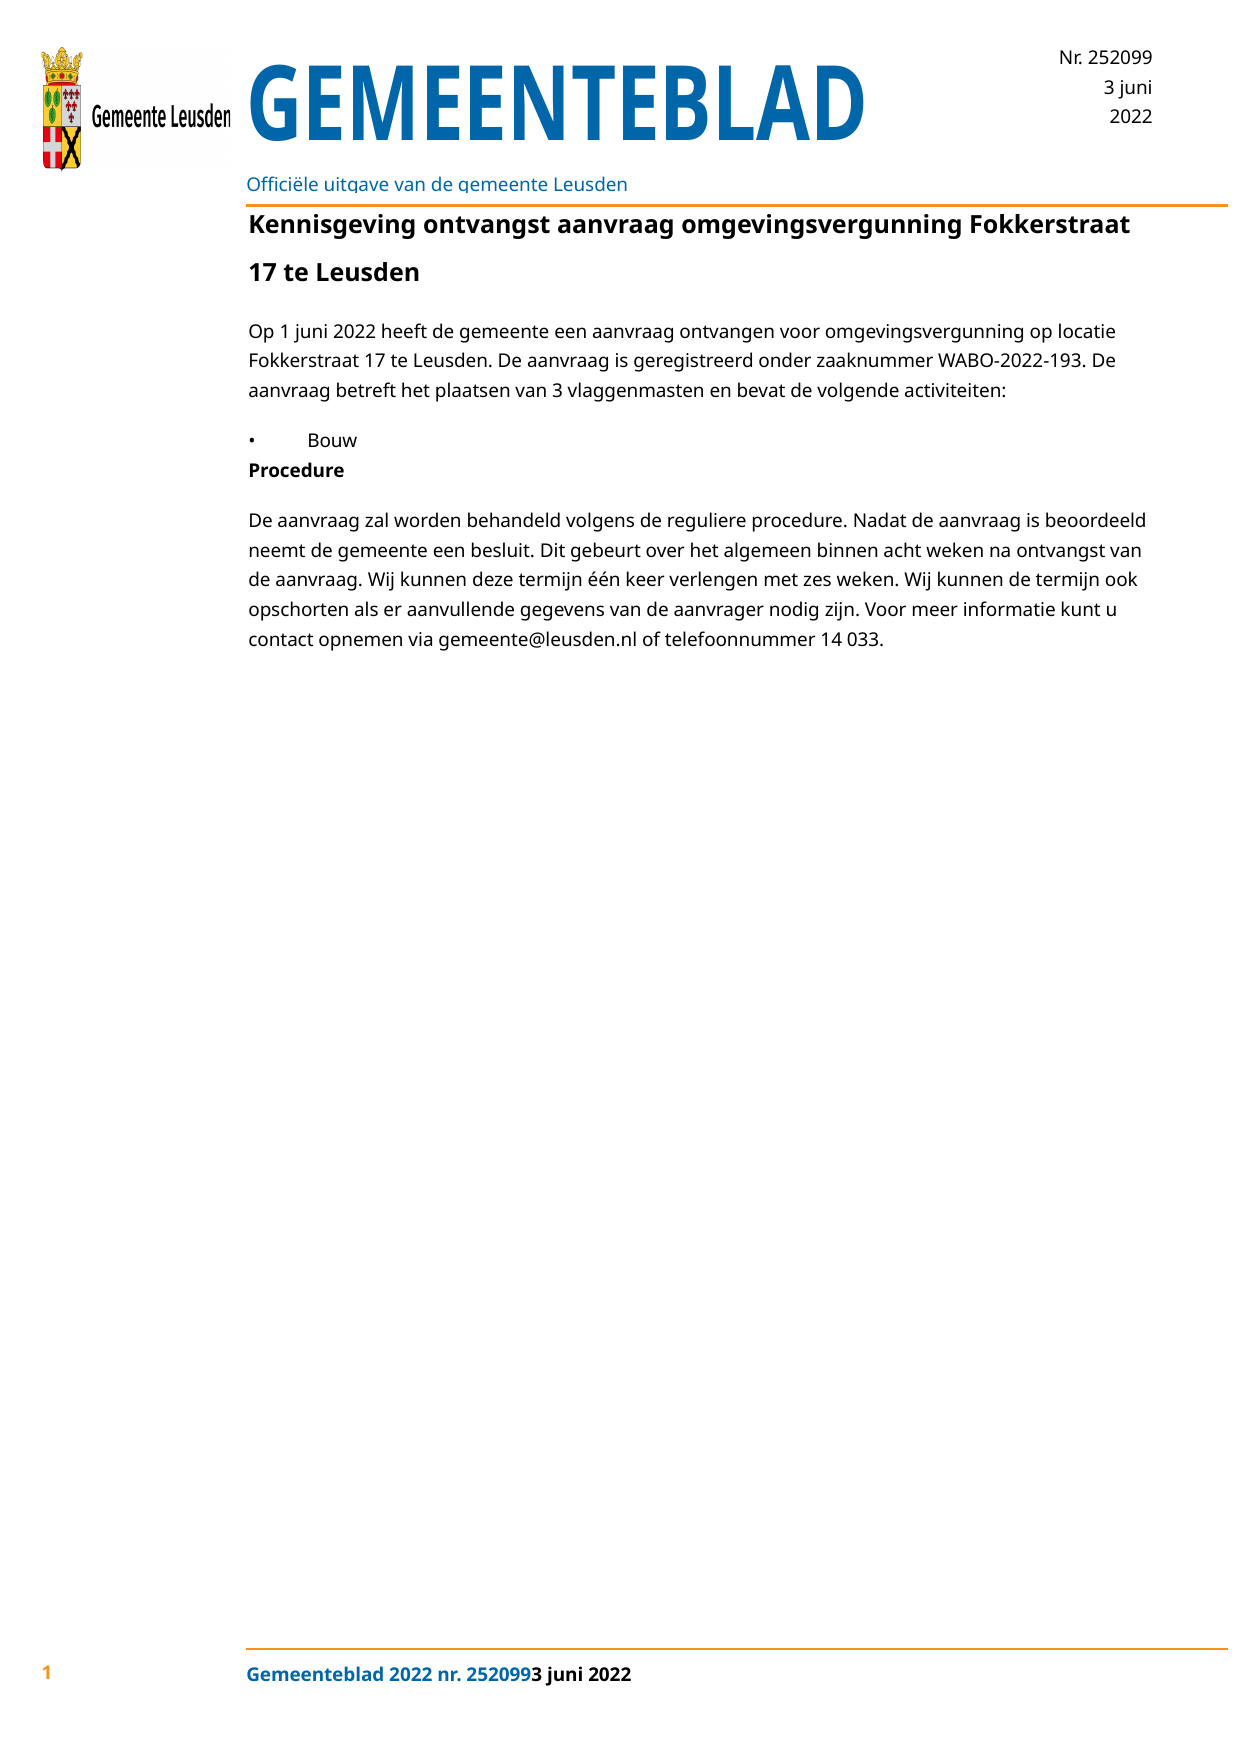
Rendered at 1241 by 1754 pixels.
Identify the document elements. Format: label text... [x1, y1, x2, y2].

text Op 1 juni 2022 heeft de gemeente een aanvraag ontvangen voor omgevingsvergunning op locatie Fokkerstraat 17 te Leusden. De aanvraag is geregistreerd onder zaaknummer WABO-2022-193. De aanvraag betreft het plaatsen van 3 vlaggenmasten en bevat de volgende activiteiten: [248, 318, 1152, 403]
list Bouw [248, 427, 1152, 453]
picture [41, 47, 231, 172]
text Procedure [248, 457, 1152, 483]
text Kennisgeving ontvangst aanvraag omgevingsvergunning Fokkerstraat 17 te Leusden [248, 207, 1152, 288]
text De aanvraag zal worden behandeld volgens de reguliere procedure. Nadat de aanvraag is beoordeeld neemt de gemeente een besluit. Dit gebeurt over het algemeen binnen acht weken na ontvangst van de aanvraag. Wij kunnen deze termijn één keer verlengen met zes weken. Wij kunnen de termijn ook opschorten als er aanvullende gegevens van de aanvrager nodig zijn. Voor meer informatie kunt u contact opnemen via gemeente@leusden.nl of telefoonnummer 14 033. [248, 507, 1152, 652]
